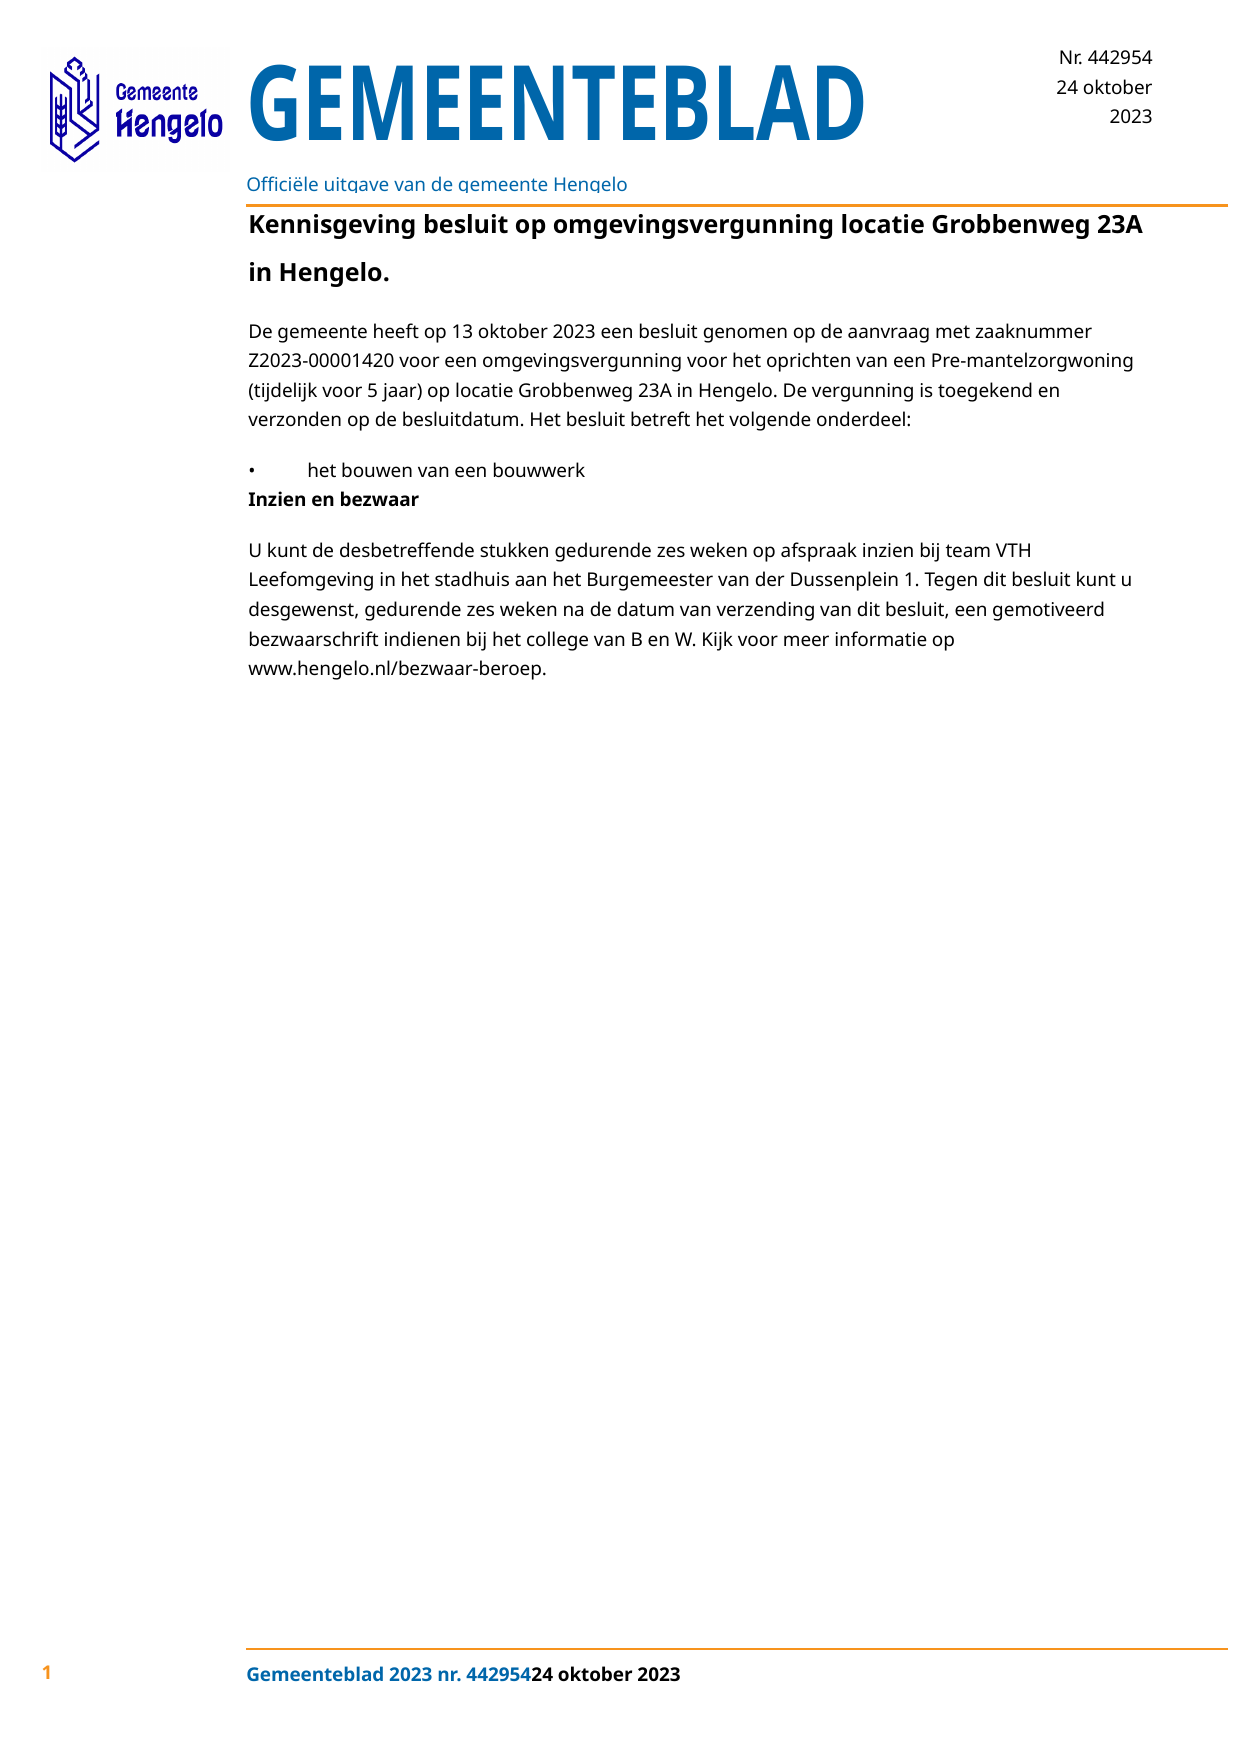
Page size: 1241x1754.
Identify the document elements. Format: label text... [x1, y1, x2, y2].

text Kennisgeving besluit op omgevingsvergunning locatie Grobbenweg 23A in Hengelo. [248, 207, 1152, 288]
text De gemeente heeft op 13 oktober 2023 een besluit genomen op de aanvraag met zaaknummer Z2023-00001420 voor een omgevingsvergunning voor het oprichten van een Pre-mantelzorgwoning (tijdelijk voor 5 jaar) op locatie Grobbenweg 23A in Hengelo. De vergunning is toegekend en verzonden op de besluitdatum. Het besluit betreft het volgende onderdeel: [248, 318, 1152, 432]
list het bouwen van een bouwwerk [248, 457, 1152, 483]
text Inzien en bezwaar [248, 487, 1152, 512]
picture [41, 47, 231, 172]
text U kunt de desbetreffende stukken gedurende zes weken op afspraak inzien bij team VTH Leefomgeving in het stadhuis aan het Burgemeester van der Dussenplein 1. Tegen dit besluit kunt u desgewenst, gedurende zes weken na de datum van verzending van dit besluit, een gemotiveerd bezwaarschrift indienen bij het college van B en W. Kijk voor meer informatie op www.hengelo.nl/bezwaar-beroep. [248, 537, 1152, 681]
